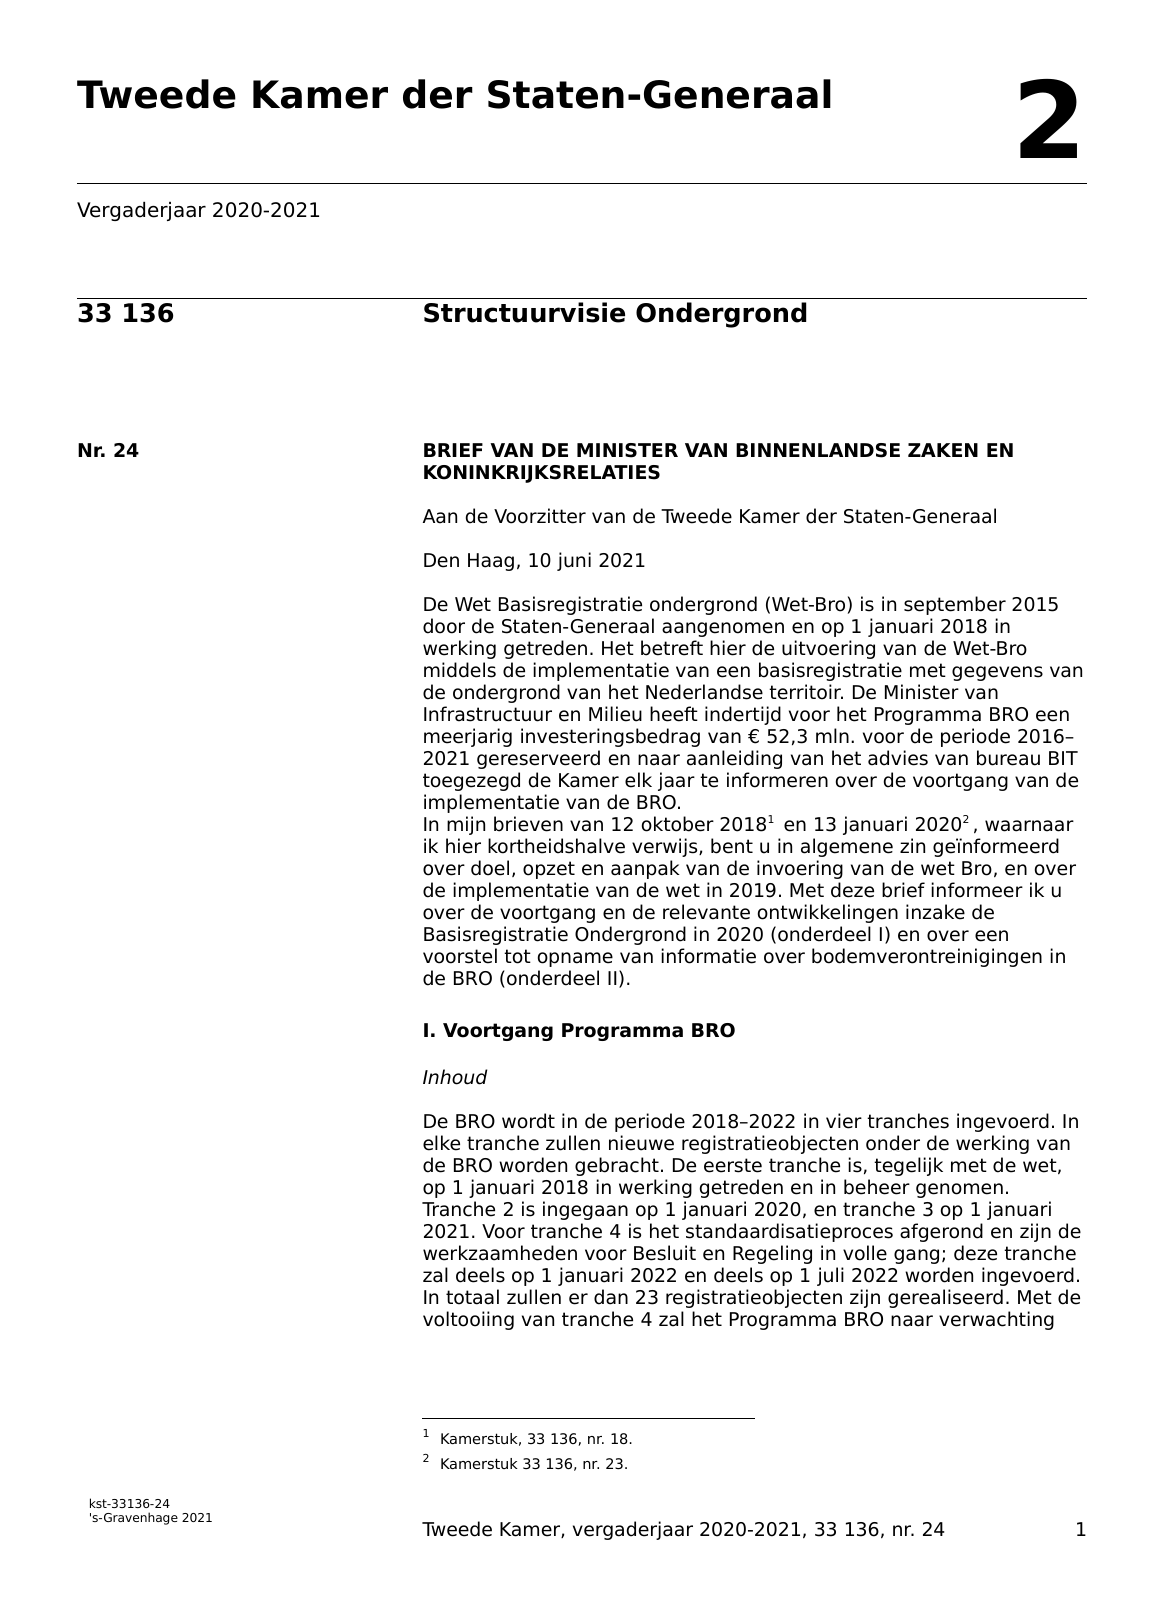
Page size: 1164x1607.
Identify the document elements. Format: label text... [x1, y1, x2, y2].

text Aan de Voorzitter van de Tweede Kamer der Staten-Generaal [422, 506, 1087, 528]
text Kamerstuk, 33 136, nr. 18. [422, 1427, 1087, 1449]
subtitle I. Voortgang Programma BRO [422, 1020, 1087, 1042]
subtitle Inhoud [422, 1067, 1087, 1089]
subtitle 33 136 Structuurvisie Ondergrond [77, 299, 1087, 329]
text 's-Gravenhage 2021 [88, 1511, 323, 1525]
table_header 2 [886, 59, 1087, 183]
text De Wet Basisregistratie ondergrond (Wet-Bro) is in september 2015 door de Staten-Generaal aangenomen en op 1 januari 2018 in werking getreden. Het betreft hier de uitvoering van de Wet-Bro middels de implementatie van een basisregistratie met gegevens van de ondergrond van het Nederlandse territoir. De Minister van Infrastructuur en Milieu heeft indertijd voor het Programma BRO een meerjarig investeringsbedrag van € 52,3 mln. voor de periode 2016–2021 gereserveerd en naar aanleiding van het advies van bureau BIT toegezegd de Kamer elk jaar te informeren over de voortgang van de implementatie van de BRO. [422, 594, 1087, 814]
text De BRO wordt in de periode 2018–2022 in vier tranches ingevoerd. In elke tranche zullen nieuwe registratieobjecten onder de werking van de BRO worden gebracht. De eerste tranche is, tegelijk met de wet, op 1 januari 2018 in werking getreden en in beheer genomen. Tranche 2 is ingegaan op 1 januari 2020, en tranche 3 op 1 januari 2021. Voor tranche 4 is het standaardisatieproces afgerond en zijn de werkzaamheden voor Besluit en Regeling in volle gang; deze tranche zal deels op 1 januari 2022 en deels op 1 juli 2022 worden ingevoerd. In totaal zullen er dan 23 registratieobjecten zijn gerealiseerd. Met de voltooiing van tranche 4 zal het Programma BRO naar verwachting [422, 1111, 1087, 1331]
table_header Tweede Kamer der Staten-Generaal [77, 59, 886, 183]
table_cell Vergaderjaar 2020-2021 [77, 184, 1087, 298]
text Kamerstuk 33 136, nr. 23. [422, 1452, 1087, 1474]
text Den Haag, 10 juni 2021 [422, 550, 1087, 572]
subtitle Nr. 24 BRIEF VAN DE MINISTER VAN BINNENLANDSE ZAKEN EN KONINKRIJKSRELATIES [77, 440, 1087, 484]
text In mijn brieven van 12 oktober 2018 en 13 januari 2020, waarnaar ik hier kortheidshalve verwijs, bent u in algemene zin geïnformeerd over doel, opzet en aanpak van de invoering van de wet Bro, en over de implementatie van de wet in 2019. Met deze brief informeer ik u over de voortgang en de relevante ontwikkelingen inzake de Basisregistratie Ondergrond in 2020 (onderdeel I) en over een voorstel tot opname van informatie over bodemverontreinigingen in de BRO (onderdeel II). [422, 814, 1087, 990]
text kst-33136-24 [88, 1497, 323, 1511]
